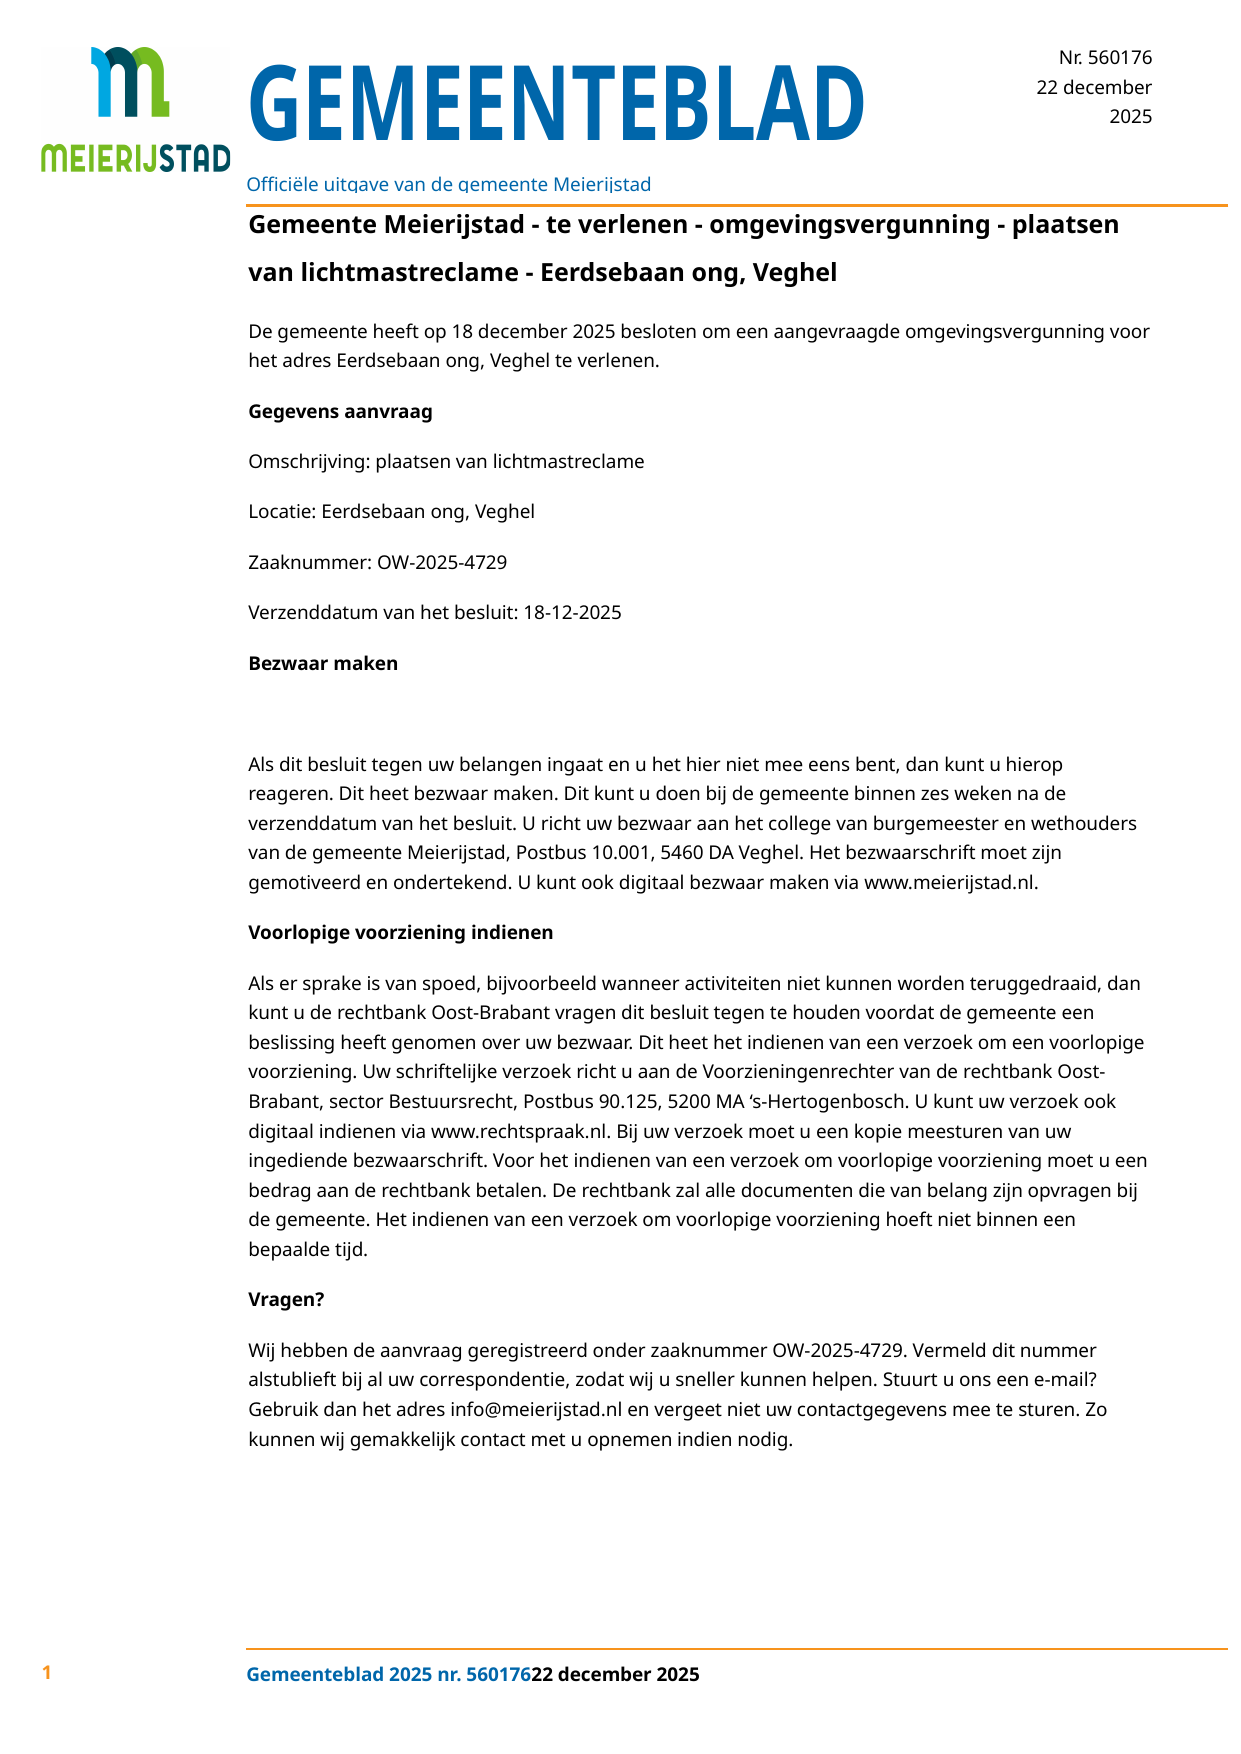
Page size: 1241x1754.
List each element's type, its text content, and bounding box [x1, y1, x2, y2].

text Verzenddatum van het besluit: 18-12-2025 [248, 599, 1152, 625]
text De gemeente heeft op 18 december 2025 besloten om een aangevraagde omgevingsvergunning voor het adres Eerdsebaan ong, Veghel te verlenen. [248, 318, 1152, 373]
text Omschrijving: plaatsen van lichtmastreclame [248, 448, 1152, 474]
text Voorlopige voorziening indienen [248, 919, 1152, 945]
text Als dit besluit tegen uw belangen ingaat en u het hier niet mee eens bent, dan kunt u hierop reageren. Dit heet bezwaar maken. Dit kunt u doen bij de gemeente binnen zes weken na de verzenddatum van het besluit. U richt uw bezwaar aan het college van burgemeester en wethouders van de gemeente Meierijstad, Postbus 10.001, 5460 DA Veghel. Het bezwaarschrift moet zijn gemotiveerd en ondertekend. U kunt ook digitaal bezwaar maken via www.meierijstad.nl. [248, 751, 1152, 895]
text Gegevens aanvraag [248, 398, 1152, 424]
text Als er sprake is van spoed, bijvoorbeeld wanneer activiteiten niet kunnen worden teruggedraaid, dan kunt u de rechtbank Oost-Brabant vragen dit besluit tegen te houden voordat de gemeente een beslissing heeft genomen over uw bezwaar. Dit heet het indienen van een verzoek om een voorlopige voorziening. Uw schriftelijke verzoek richt u aan de Voorzieningenrechter van de rechtbank Oost-Brabant, sector Bestuursrecht, Postbus 90.125, 5200 MA ‘s-Hertogenbosch. U kunt uw verzoek ook digitaal indienen via www.rechtspraak.nl. Bij uw verzoek moet u een kopie meesturen van uw ingediende bezwaarschrift. Voor het indienen van een verzoek om voorlopige voorziening moet u een bedrag aan de rechtbank betalen. De rechtbank zal alle documenten die van belang zijn opvragen bij de gemeente. Het indienen van een verzoek om voorlopige voorziening hoeft niet binnen een bepaalde tijd. [248, 970, 1152, 1262]
text Wij hebben de aanvraag geregistreerd onder zaaknummer OW-2025-4729. Vermeld dit nummer alstublieft bij al uw correspondentie, zodat wij u sneller kunnen helpen. Stuurt u ons een e-mail? Gebruik dan het adres info@meierijstad.nl en vergeet niet uw contactgegevens mee te sturen. Zo kunnen wij gemakkelijk contact met u opnemen indien nodig. [248, 1337, 1152, 1452]
text Vragen? [248, 1287, 1152, 1312]
picture [41, 47, 231, 172]
text Bezwaar maken [248, 650, 1152, 676]
text Gemeente Meierijstad - te verlenen - omgevingsvergunning - plaatsen van lichtmastreclame - Eerdsebaan ong, Veghel [248, 207, 1152, 288]
text Zaaknummer: OW-2025-4729 [248, 549, 1152, 575]
text Locatie: Eerdsebaan ong, Veghel [248, 499, 1152, 524]
